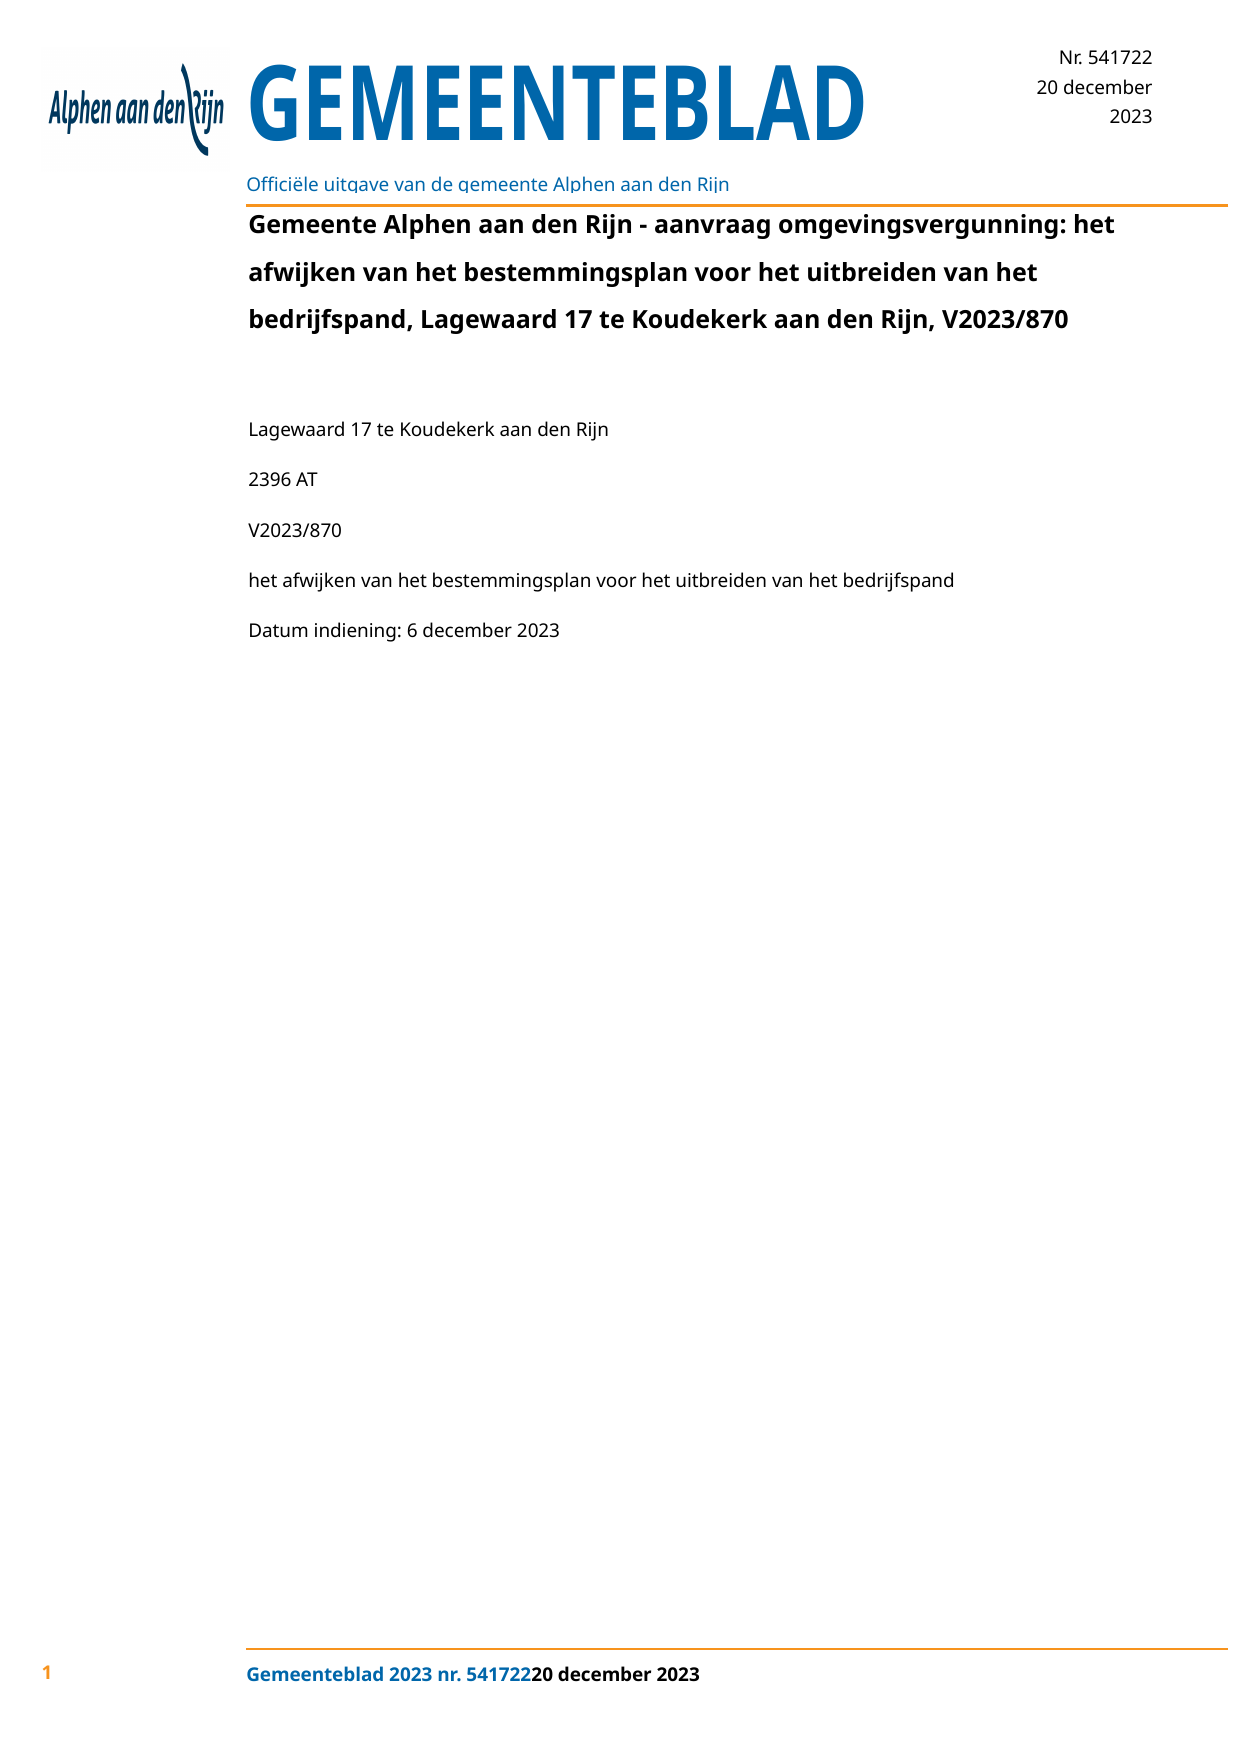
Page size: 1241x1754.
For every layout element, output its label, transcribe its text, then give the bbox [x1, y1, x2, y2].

text 2396 AT [248, 466, 1152, 492]
picture [41, 47, 231, 172]
text V2023/870 [248, 517, 1152, 542]
text Lagewaard 17 te Koudekerk aan den Rijn [248, 416, 1152, 442]
text het afwijken van het bestemmingsplan voor het uitbreiden van het bedrijfspand [248, 567, 1152, 593]
text Datum indiening: 6 december 2023 [248, 618, 1152, 643]
text Gemeente Alphen aan den Rijn - aanvraag omgevingsvergunning: het afwijken van het bestemmingsplan voor het uitbreiden van het bedrijfspand, Lagewaard 17 te Koudekerk aan den Rijn, V2023/870 [248, 207, 1152, 336]
